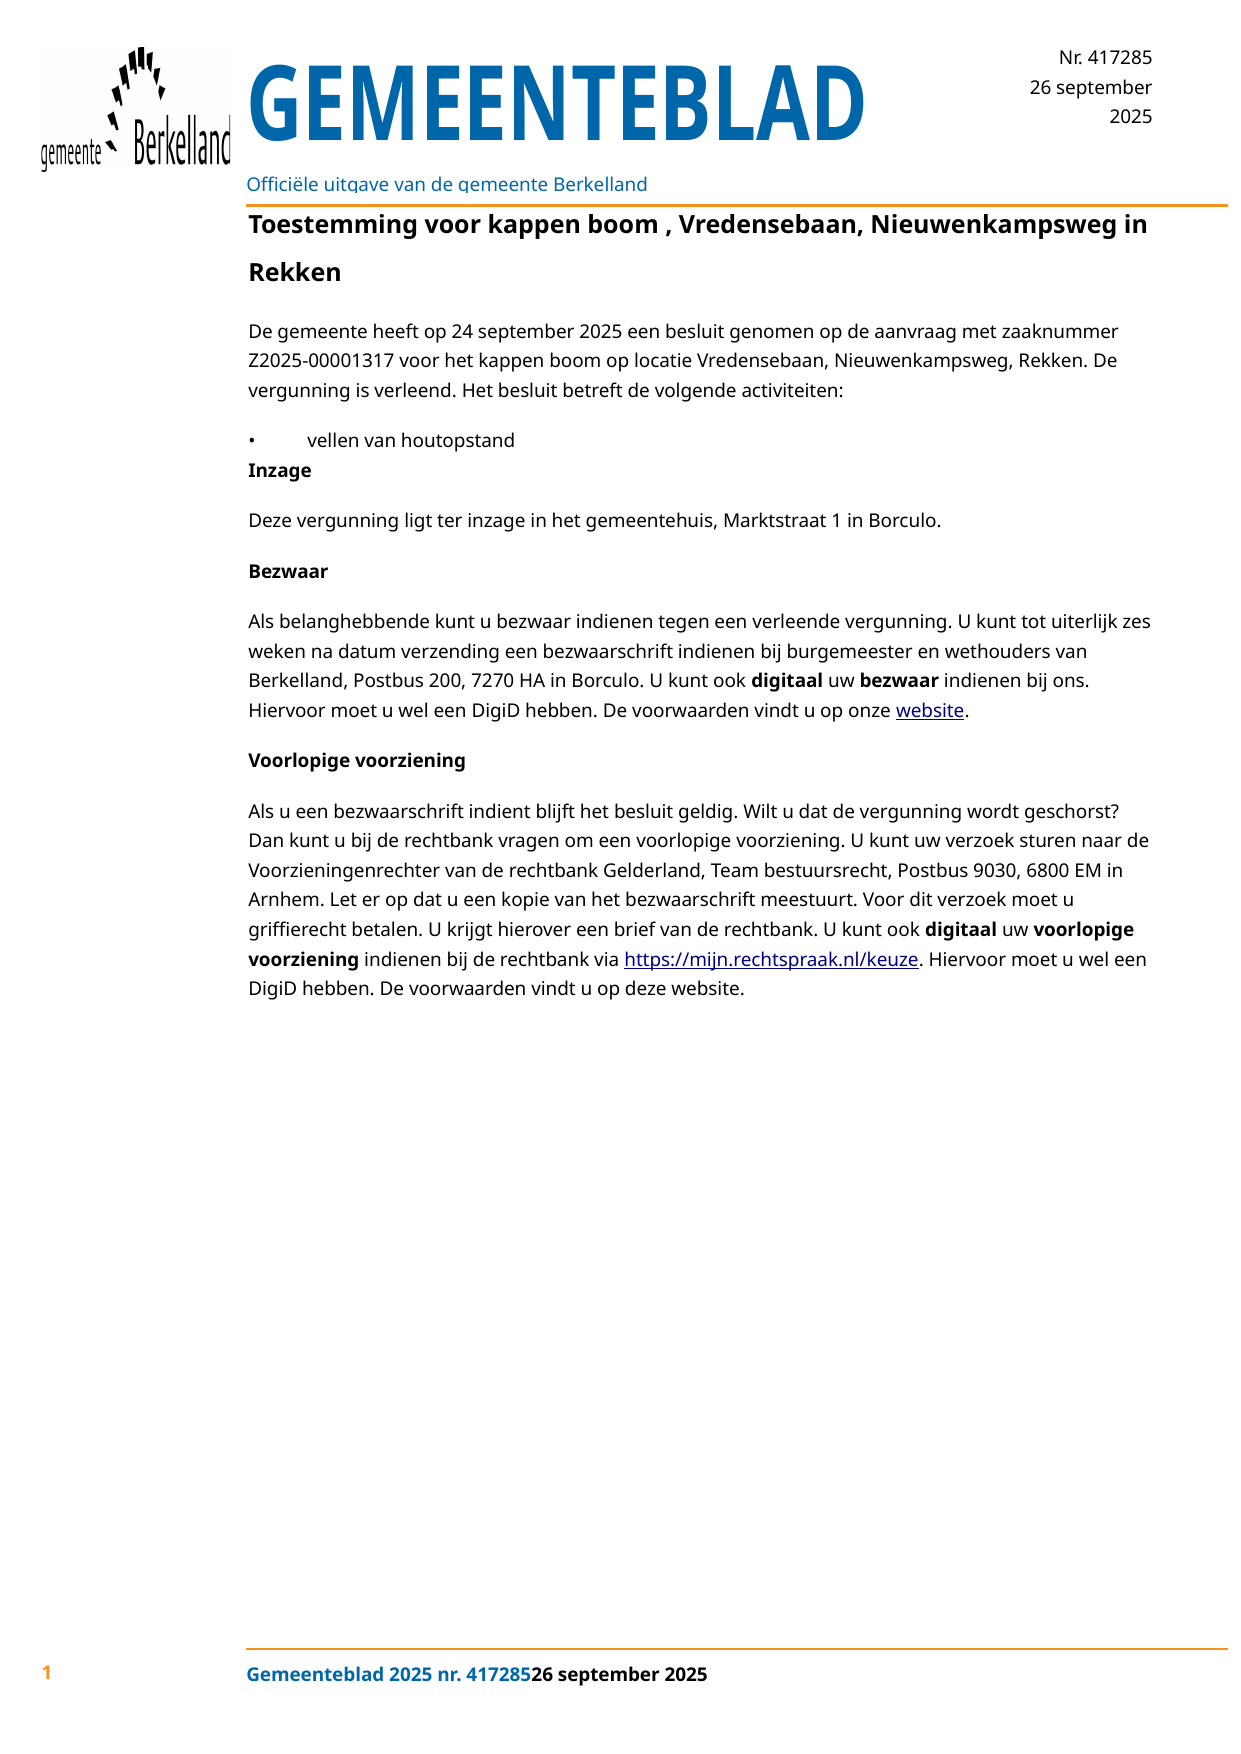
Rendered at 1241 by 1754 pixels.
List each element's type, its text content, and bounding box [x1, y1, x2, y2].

text Bezwaar [248, 558, 1152, 584]
text Inzage [248, 457, 1152, 483]
text Als belanghebbende kunt u bezwaar indienen tegen een verleende vergunning. U kunt tot uiterlijk zes weken na datum verzending een bezwaarschrift indienen bij burgemeester en wethouders van Berkelland, Postbus 200, 7270 HA in Borculo. U kunt ook digitaal uw bezwaar indienen bij ons. Hiervoor moet u wel een DigiD hebben. De voorwaarden vindt u op onze website. [248, 608, 1152, 723]
picture [41, 47, 231, 172]
text Als u een bezwaarschrift indient blijft het besluit geldig. Wilt u dat de vergunning wordt geschorst? Dan kunt u bij de rechtbank vragen om een voorlopige voorziening. U kunt uw verzoek sturen naar de Voorzieningenrechter van de rechtbank Gelderland, Team bestuursrecht, Postbus 9030, 6800 EM in Arnhem. Let er op dat u een kopie van het bezwaarschrift meestuurt. Voor dit verzoek moet u griffierecht betalen. U krijgt hierover een brief van de rechtbank. U kunt ook digitaal uw voorlopige voorziening indienen bij de rechtbank via https://mijn.rechtspraak.nl/keuze. Hiervoor moet u wel een DigiD hebben. De voorwaarden vindt u op deze website. [248, 798, 1152, 1001]
text Voorlopige voorziening [248, 747, 1152, 773]
list vellen van houtopstand [248, 427, 1152, 453]
text De gemeente heeft op 24 september 2025 een besluit genomen op de aanvraag met zaaknummer Z2025-00001317 voor het kappen boom op locatie Vredensebaan, Nieuwenkampsweg, Rekken. De vergunning is verleend. Het besluit betreft de volgende activiteiten: [248, 318, 1152, 403]
text Deze vergunning ligt ter inzage in het gemeentehuis, Marktstraat 1 in Borculo. [248, 507, 1152, 533]
text Toestemming voor kappen boom , Vredensebaan, Nieuwenkampsweg in Rekken [248, 207, 1152, 288]
